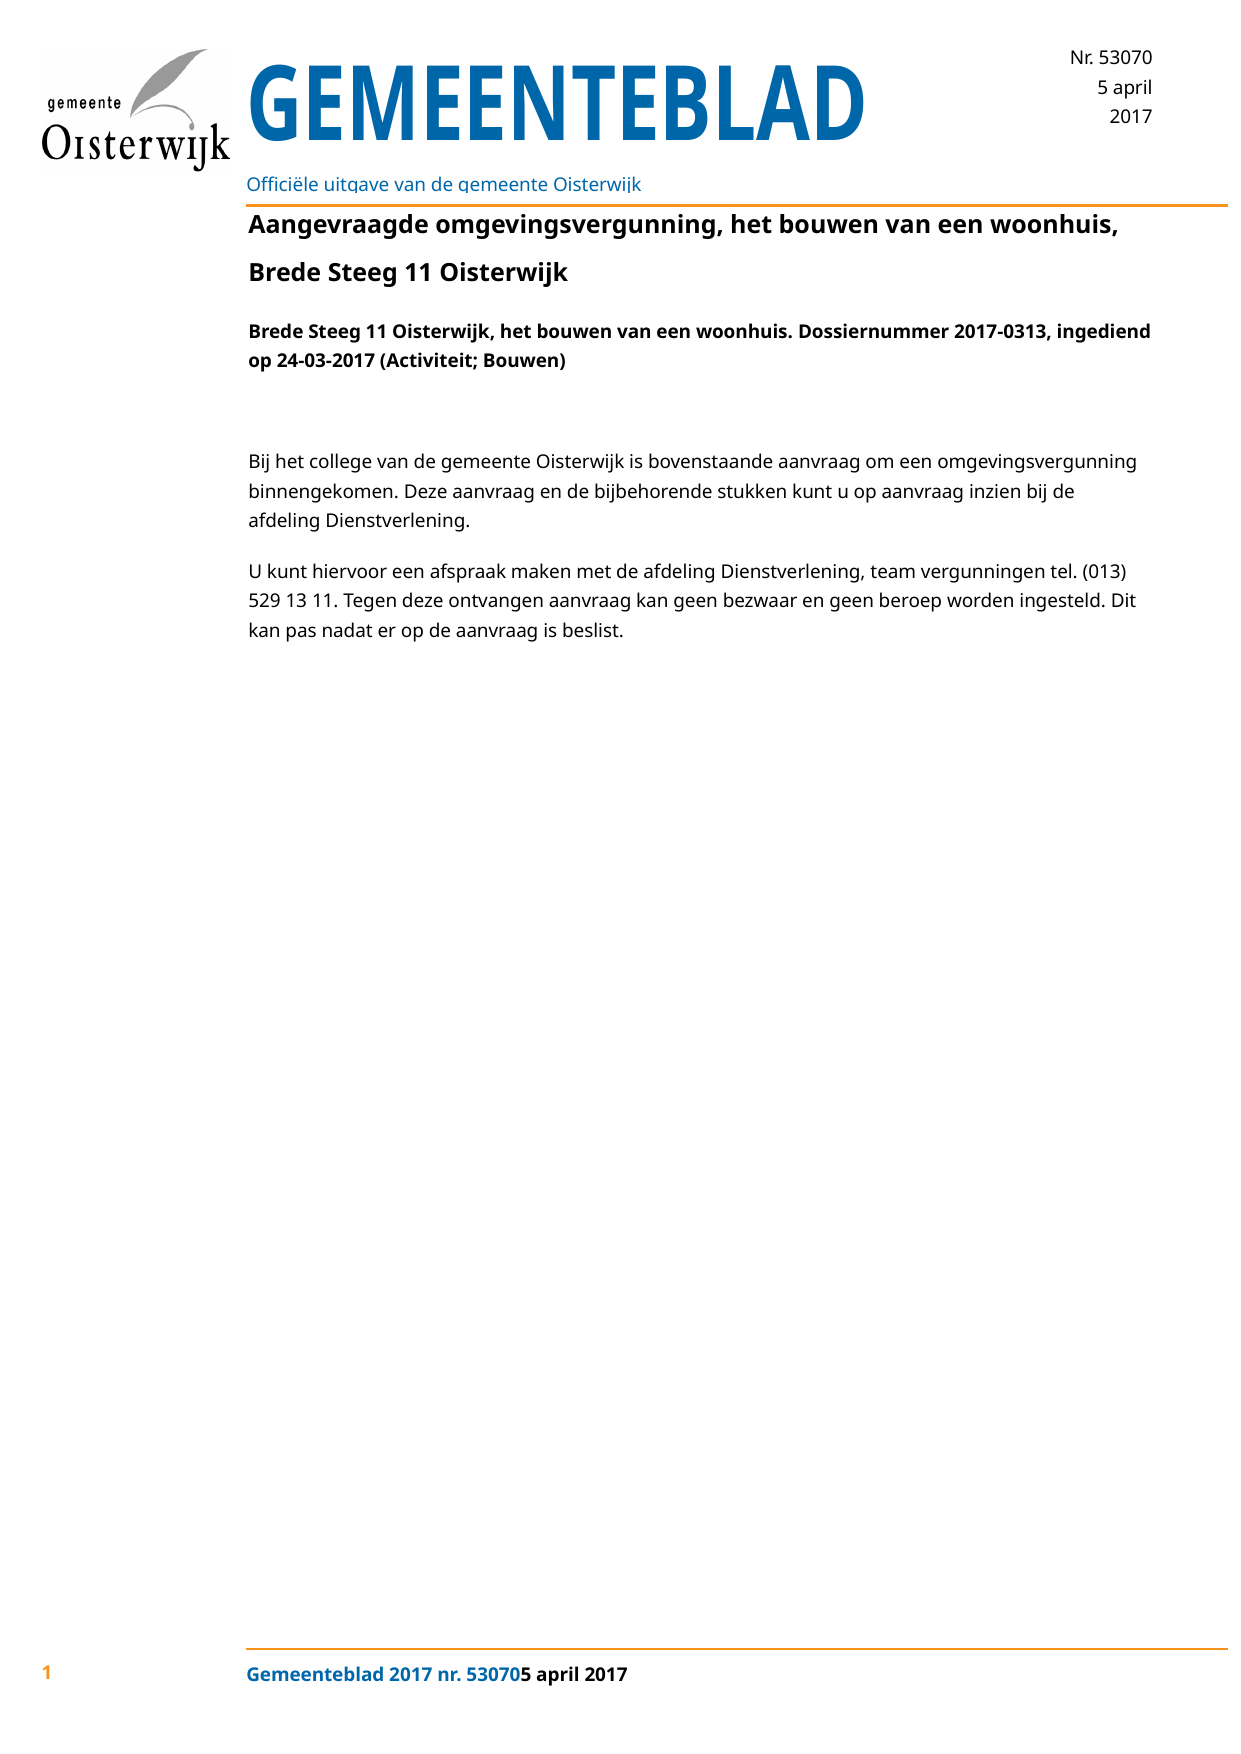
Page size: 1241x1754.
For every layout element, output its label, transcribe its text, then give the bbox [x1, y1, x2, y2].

text Bij het college van de gemeente Oisterwijk is bovenstaande aanvraag om een omgevingsvergunning binnengekomen. Deze aanvraag en de bijbehorende stukken kunt u op aanvraag inzien bij de afdeling Dienstverlening. [248, 448, 1152, 533]
text U kunt hiervoor een afspraak maken met de afdeling Dienstverlening, team vergunningen tel. (013) 529 13 11. Tegen deze ontvangen aanvraag kan geen bezwaar en geen beroep worden ingesteld. Dit kan pas nadat er op de aanvraag is beslist. [248, 558, 1152, 643]
text Aangevraagde omgevingsvergunning, het bouwen van een woonhuis, Brede Steeg 11 Oisterwijk [248, 207, 1152, 288]
text Brede Steeg 11 Oisterwijk, het bouwen van een woonhuis. Dossiernummer 2017-0313, ingediend op 24-03-2017 (Activiteit; Bouwen) [248, 318, 1152, 373]
picture [41, 47, 231, 172]
